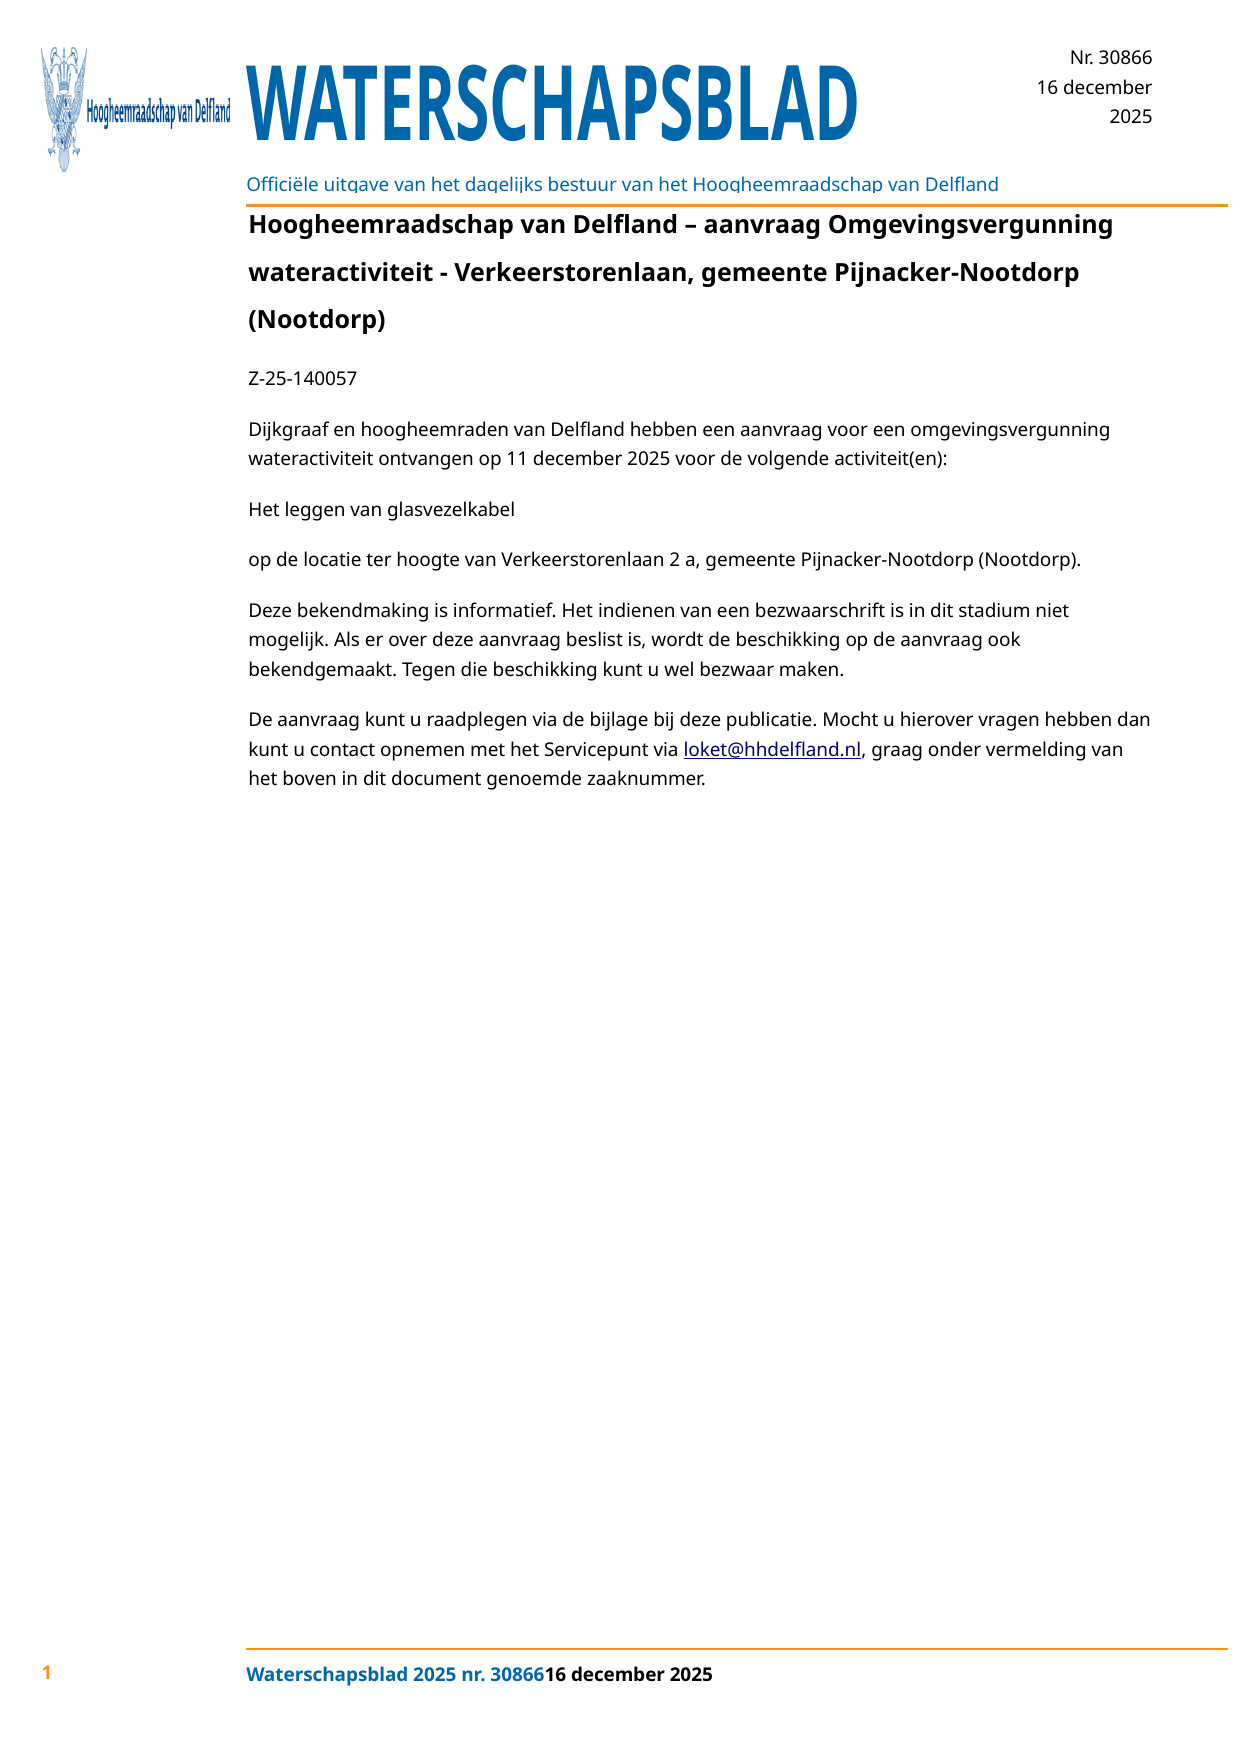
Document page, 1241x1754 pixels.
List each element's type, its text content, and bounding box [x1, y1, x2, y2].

text Hoogheemraadschap van Delfland – aanvraag Omgevingsvergunning wateractiviteit - Verkeerstorenlaan, gemeente Pijnacker-Nootdorp (Nootdorp) [248, 207, 1152, 336]
text Deze bekendmaking is informatief. Het indienen van een bezwaarschrift is in dit stadium niet mogelijk. Als er over deze aanvraag beslist is, wordt de beschikking op de aanvraag ook bekendgemaakt. Tegen die beschikking kunt u wel bezwaar maken. [248, 597, 1152, 682]
text De aanvraag kunt u raadplegen via de bijlage bij deze publicatie. Mocht u hierover vragen hebben dan kunt u contact opnemen met het Servicepunt via loket@hhdelfland.nl, graag onder vermelding van het boven in dit document genoemde zaaknummer. [248, 706, 1152, 791]
text Z-25-140057 [248, 366, 1152, 391]
picture [41, 47, 231, 172]
text Het leggen van glasvezelkabel [248, 496, 1152, 522]
text Dijkgraaf en hoogheemraden van Delfland hebben een aanvraag voor een omgevingsvergunning wateractiviteit ontvangen op 11 december 2025 voor de volgende activiteit(en): [248, 416, 1152, 471]
text op de locatie ter hoogte van Verkeerstorenlaan 2 a, gemeente Pijnacker-Nootdorp (Nootdorp). [248, 546, 1152, 572]
